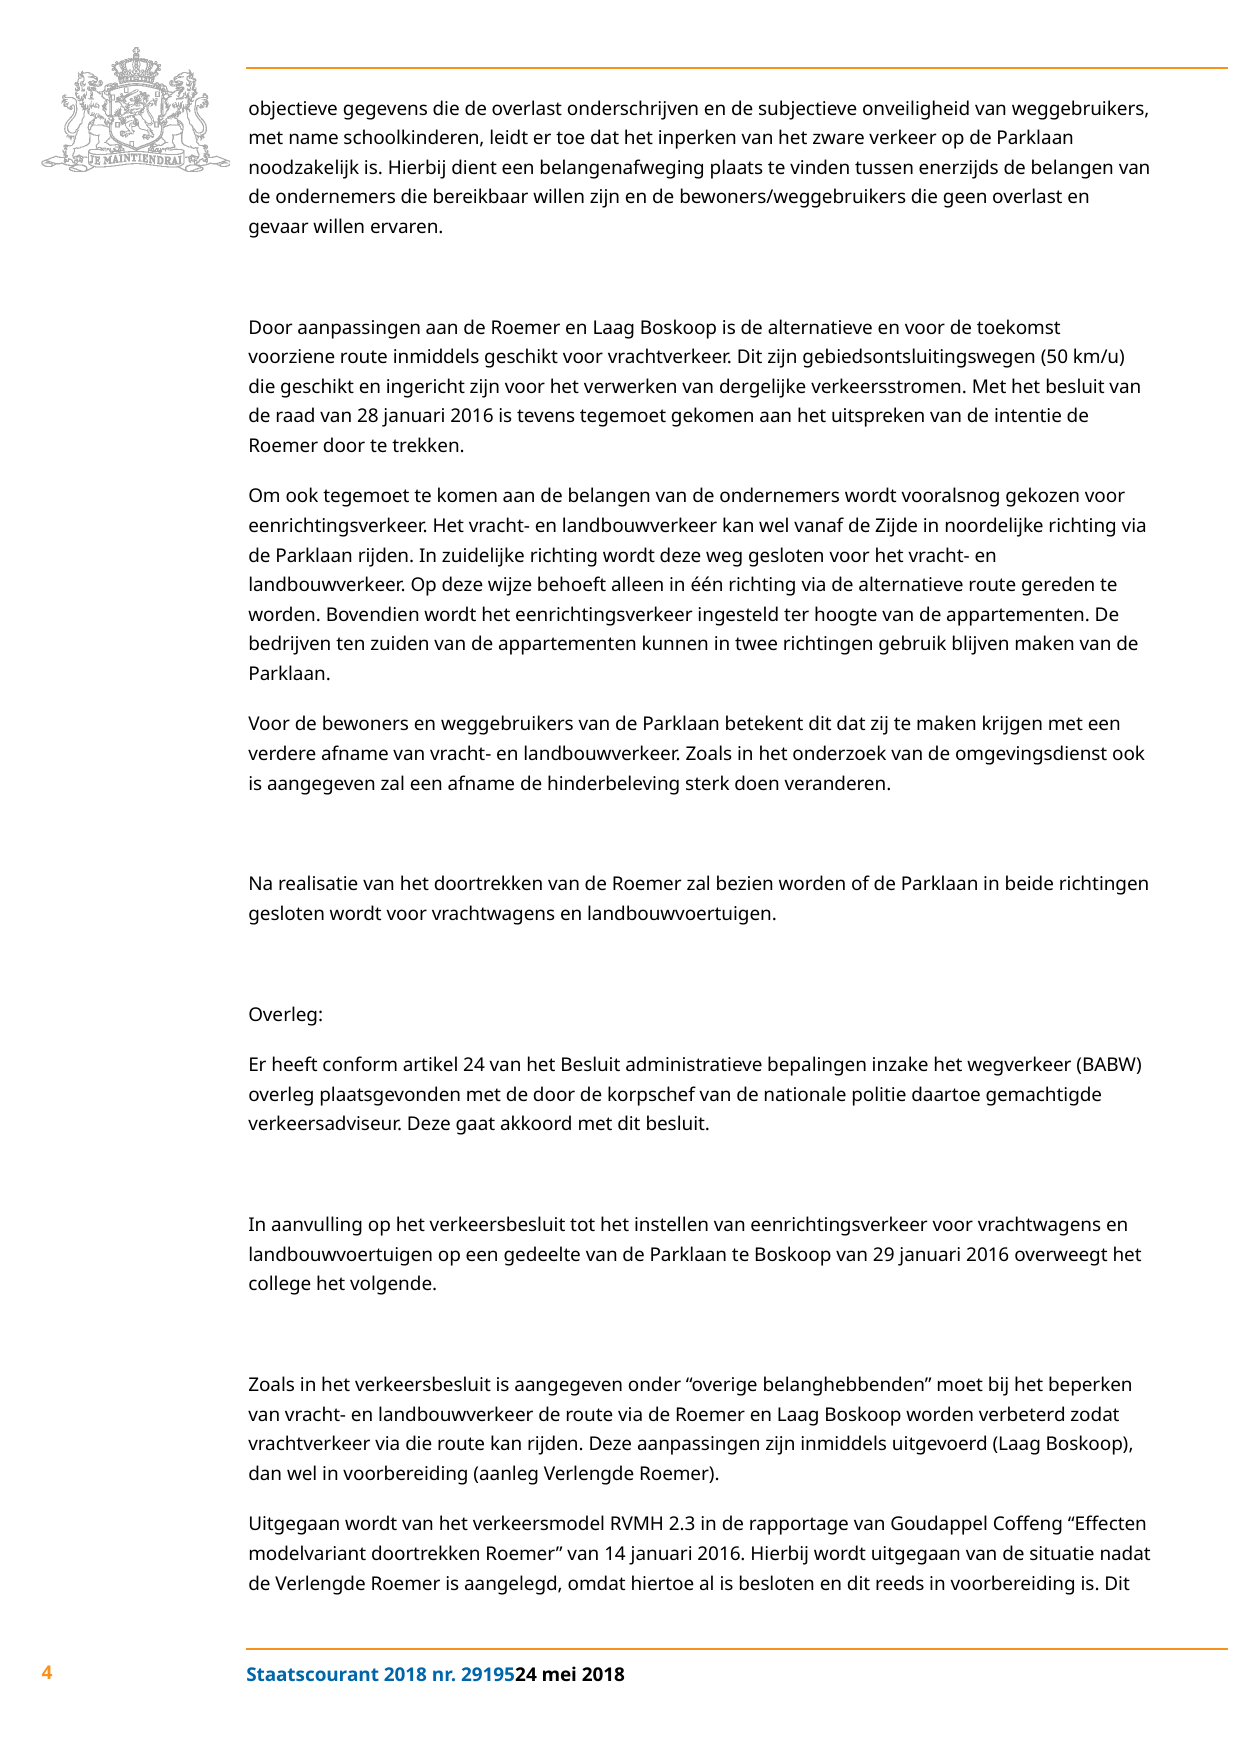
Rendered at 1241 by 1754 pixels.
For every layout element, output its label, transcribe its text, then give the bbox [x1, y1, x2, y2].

text objectieve gegevens die de overlast onderschrijven en de subjectieve onveiligheid van weggebruikers, met name schoolkinderen, leidt er toe dat het inperken van het zware verkeer op de Parklaan noodzakelijk is. Hierbij dient een belangenafweging plaats te vinden tussen enerzijds de belangen van de ondernemers die bereikbaar willen zijn en de bewoners/weggebruikers die geen overlast en gevaar willen ervaren. [248, 95, 1152, 239]
text Zoals in het verkeersbesluit is aangegeven onder “overige belanghebbenden” moet bij het beperken van vracht- en landbouwverkeer de route via de Roemer en Laag Boskoop worden verbeterd zodat vrachtverkeer via die route kan rijden. Deze aanpassingen zijn inmiddels uitgevoerd (Laag Boskoop), dan wel in voorbereiding (aanleg Verlengde Roemer). [248, 1371, 1152, 1486]
text Overleg: [248, 1001, 1152, 1027]
text Na realisatie van het doortrekken van de Roemer zal bezien worden of de Parklaan in beide richtingen gesloten wordt voor vrachtwagens en landbouwvoertuigen. [248, 871, 1152, 926]
text Om ook tegemoet te komen aan de belangen van de ondernemers wordt vooralsnog gekozen voor eenrichtingsverkeer. Het vracht- en landbouwverkeer kan wel vanaf de Zijde in noordelijke richting via de Parklaan rijden. In zuidelijke richting wordt deze weg gesloten voor het vracht- en landbouwverkeer. Op deze wijze behoeft alleen in één richting via de alternatieve route gereden te worden. Bovendien wordt het eenrichtingsverkeer ingesteld ter hoogte van de appartementen. De bedrijven ten zuiden van de appartementen kunnen in twee richtingen gebruik blijven maken van de Parklaan. [248, 483, 1152, 686]
picture [41, 47, 231, 172]
text Er heeft conform artikel 24 van het Besluit administratieve bepalingen inzake het wegverkeer (BABW) overleg plaatsgevonden met de door de korpschef van de nationale politie daartoe gemachtigde verkeersadviseur. Deze gaat akkoord met dit besluit. [248, 1051, 1152, 1136]
text Uitgegaan wordt van het verkeersmodel RVMH 2.3 in de rapportage van Goudappel Coffeng “Effecten modelvariant doortrekken Roemer” van 14 januari 2016. Hierbij wordt uitgegaan van de situatie nadat de Verlengde Roemer is aangelegd, omdat hiertoe al is besloten en dit reeds in voorbereiding is. Dit [248, 1511, 1152, 1596]
text Voor de bewoners en weggebruikers van de Parklaan betekent dit dat zij te maken krijgen met een verdere afname van vracht- en landbouwverkeer. Zoals in het onderzoek van de omgevingsdienst ook is aangegeven zal een afname de hinderbeleving sterk doen veranderen. [248, 711, 1152, 796]
text In aanvulling op het verkeersbesluit tot het instellen van eenrichtingsverkeer voor vrachtwagens en landbouwvoertuigen op een gedeelte van de Parklaan te Boskoop van 29 januari 2016 overweegt het college het volgende. [248, 1211, 1152, 1296]
text Door aanpassingen aan de Roemer en Laag Boskoop is de alternatieve en voor de toekomst voorziene route inmiddels geschikt voor vrachtverkeer. Dit zijn gebiedsontsluitingswegen (50 km/u) die geschikt en ingericht zijn voor het verwerken van dergelijke verkeersstromen. Met het besluit van de raad van 28 januari 2016 is tevens tegemoet gekomen aan het uitspreken van de intentie de Roemer door te trekken. [248, 314, 1152, 458]
